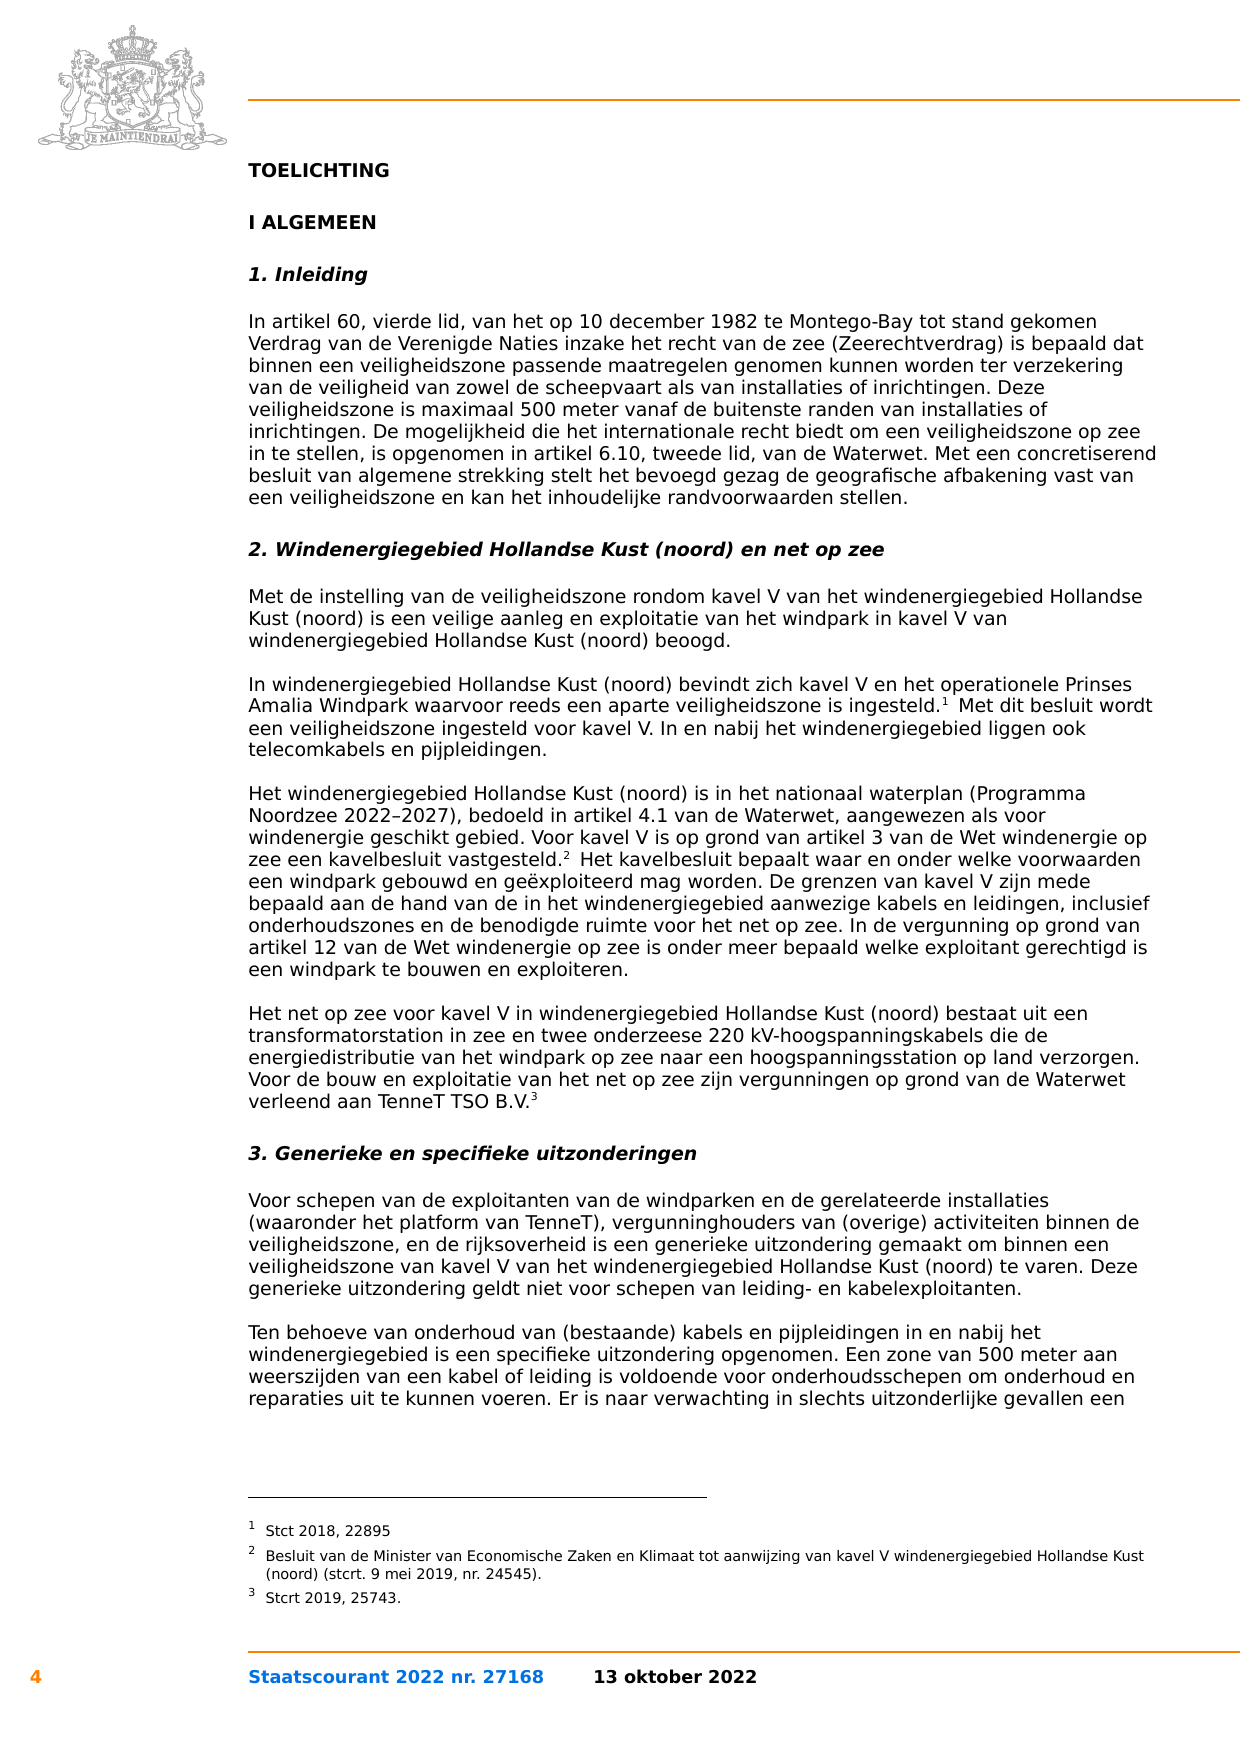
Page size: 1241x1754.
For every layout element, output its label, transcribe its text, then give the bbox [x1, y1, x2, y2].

subtitle TOELICHTING [248, 160, 1163, 182]
subtitle I ALGEMEEN [248, 212, 1163, 234]
subtitle 2. Windenergiegebied Hollandse Kust (noord) en net op zee [248, 539, 1163, 561]
text Stcrt 2019, 25743. [248, 1586, 1163, 1608]
text Stct 2018, 22895 [248, 1519, 1163, 1541]
text Besluit van de Minister van Economische Zaken en Klimaat tot aanwijzing van kavel V windenergiegebied Hollandse Kust (noord) (stcrt. 9 mei 2019, nr. 24545). [248, 1544, 1163, 1583]
text Voor schepen van de exploitanten van de windparken en de gerelateerde installaties (waaronder het platform van TenneT), vergunninghouders van (overige) activiteiten binnen de veiligheidszone, en de rijksoverheid is een generieke uitzondering gemaakt om binnen een veiligheidszone van kavel V van het windenergiegebied Hollandse Kust (noord) te varen. Deze generieke uitzondering geldt niet voor schepen van leiding- en kabelexploitanten. [248, 1190, 1163, 1300]
text Met de instelling van de veiligheidszone rondom kavel V van het windenergiegebied Hollandse Kust (noord) is een veilige aanleg en exploitatie van het windpark in kavel V van windenergiegebied Hollandse Kust (noord) beoogd. [248, 586, 1163, 652]
text In windenergiegebied Hollandse Kust (noord) bevindt zich kavel V en het operationele Prinses Amalia Windpark waarvoor reeds een aparte veiligheidszone is ingesteld. Met dit besluit wordt een veiligheidszone ingesteld voor kavel V. In en nabij het windenergiegebied liggen ook telecomkabels en pijpleidingen. [248, 673, 1163, 761]
subtitle 3. Generieke en specifieke uitzonderingen [248, 1143, 1163, 1165]
text In artikel 60, vierde lid, van het op 10 december 1982 te Montego-Bay tot stand gekomen Verdrag van de Verenigde Naties inzake het recht van de zee (Zeerechtverdrag) is bepaald dat binnen een veiligheidszone passende maatregelen genomen kunnen worden ter verzekering van de veiligheid van zowel de scheepvaart als van installaties of inrichtingen. Deze veiligheidszone is maximaal 500 meter vanaf de buitenste randen van installaties of inrichtingen. De mogelijkheid die het internationale recht biedt om een veiligheidszone op zee in te stellen, is opgenomen in artikel 6.10, tweede lid, van de Waterwet. Met een concretiserend besluit van algemene strekking stelt het bevoegd gezag de geografische afbakening vast van een veiligheidszone en kan het inhoudelijke randvoorwaarden stellen. [248, 311, 1163, 509]
text Het windenergiegebied Hollandse Kust (noord) is in het nationaal waterplan (Programma Noordzee 2022–2027), bedoeld in artikel 4.1 van de Waterwet, aangewezen als voor windenergie geschikt gebied. Voor kavel V is op grond van artikel 3 van de Wet windenergie op zee een kavelbesluit vastgesteld. Het kavelbesluit bepaalt waar en onder welke voorwaarden een windpark gebouwd en geëxploiteerd mag worden. De grenzen van kavel V zijn mede bepaald aan de hand van de in het windenergiegebied aanwezige kabels en leidingen, inclusief onderhoudszones en de benodigde ruimte voor het net op zee. In de vergunning op grond van artikel 12 van de Wet windenergie op zee is onder meer bepaald welke exploitant gerechtigd is een windpark te bouwen en exploiteren. [248, 783, 1163, 981]
text Ten behoeve van onderhoud van (bestaande) kabels en pijpleidingen in en nabij het windenergiegebied is een specifieke uitzondering opgenomen. Een zone van 500 meter aan weerszijden van een kabel of leiding is voldoende voor onderhoudsschepen om onderhoud en reparaties uit te kunnen voeren. Er is naar verwachting in slechts uitzonderlijke gevallen een [248, 1322, 1163, 1409]
text Het net op zee voor kavel V in windenergiegebied Hollandse Kust (noord) bestaat uit een transformatorstation in zee en twee onderzeese 220 kV-hoogspanningskabels die de energiedistributie van het windpark op zee naar een hoogspanningsstation op land verzorgen. Voor de bouw en exploitatie van het net op zee zijn vergunningen op grond van de Waterwet verleend aan TenneT TSO B.V. [248, 1003, 1163, 1113]
picture [38, 25, 227, 150]
subtitle 1. Inleiding [248, 264, 1163, 286]
